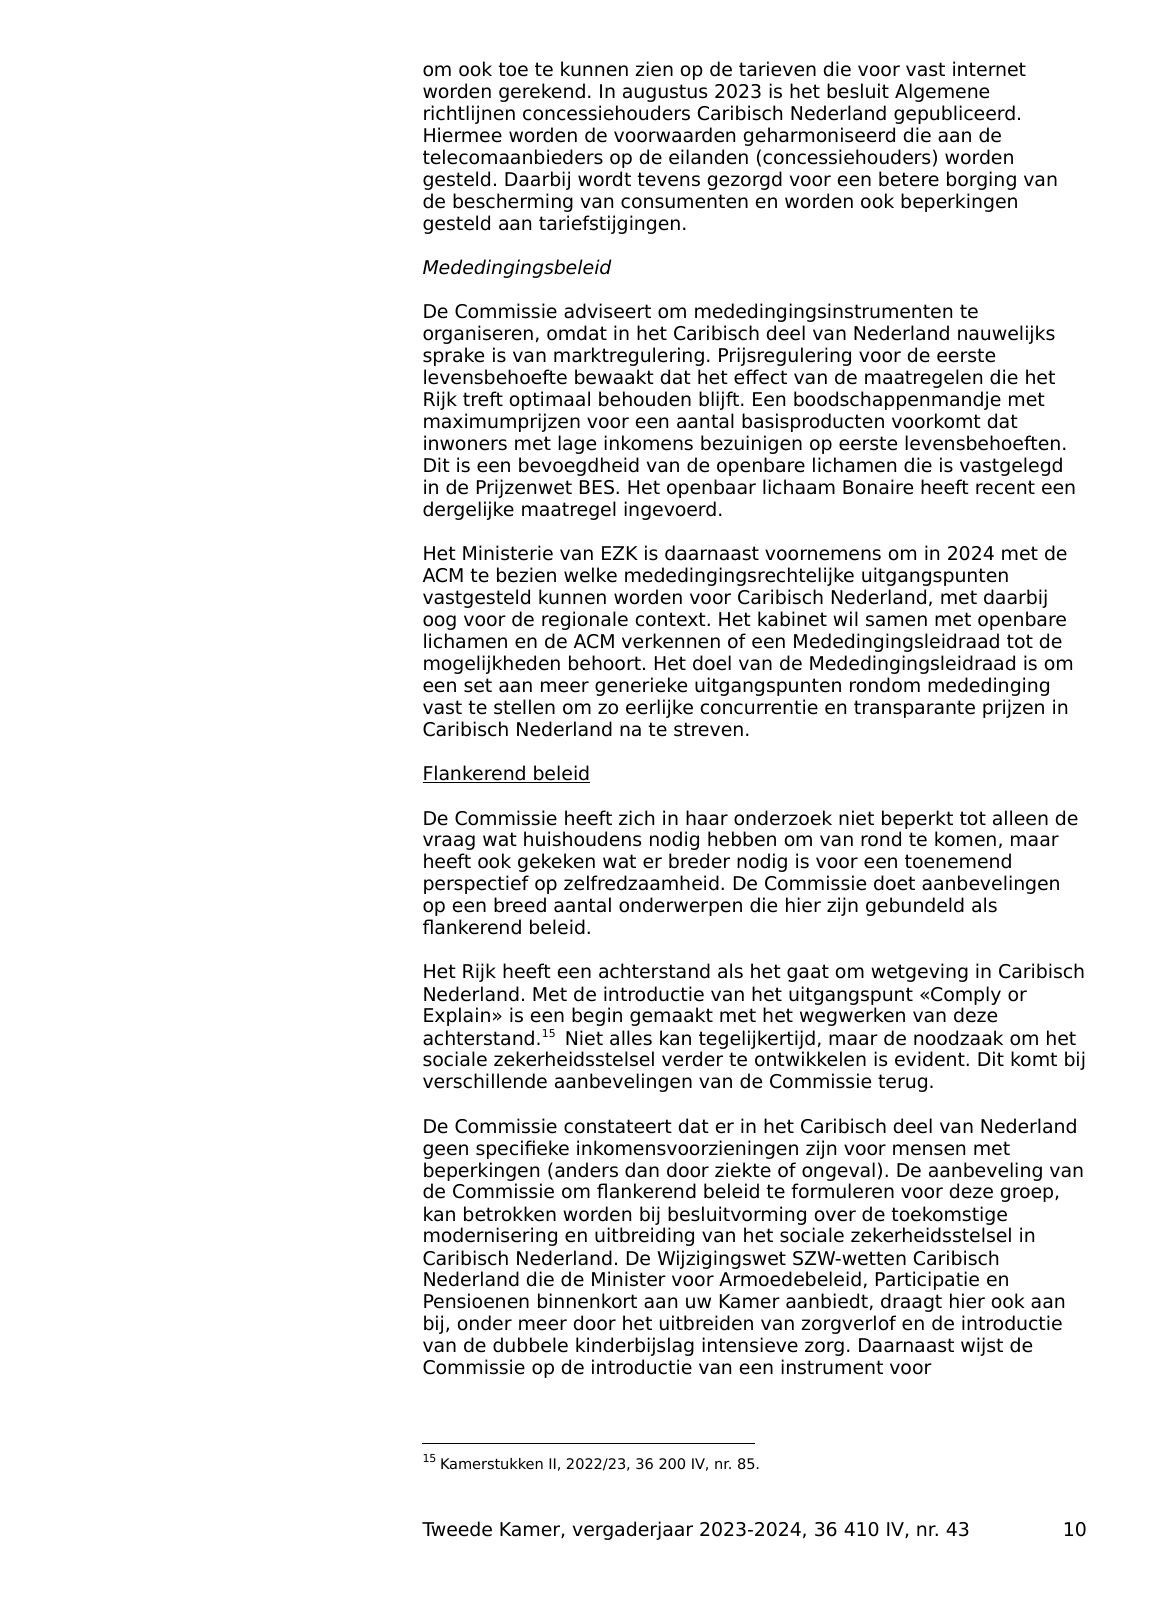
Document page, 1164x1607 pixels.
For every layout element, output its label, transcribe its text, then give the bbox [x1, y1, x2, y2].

text om ook toe te kunnen zien op de tarieven die voor vast internet worden gerekend. In augustus 2023 is het besluit Algemene richtlijnen concessiehouders Caribisch Nederland gepubliceerd. Hiermee worden de voorwaarden geharmoniseerd die aan de telecomaanbieders op de eilanden (concessiehouders) worden gesteld. Daarbij wordt tevens gezorgd voor een betere borging van de bescherming van consumenten en worden ook beperkingen gesteld aan tariefstijgingen. [422, 59, 1087, 235]
subtitle Flankerend beleid [422, 763, 1087, 785]
text De Commissie heeft zich in haar onderzoek niet beperkt tot alleen de vraag wat huishoudens nodig hebben om van rond te komen, maar heeft ook gekeken wat er breder nodig is voor een toenemend perspectief op zelfredzaamheid. De Commissie doet aanbevelingen op een breed aantal onderwerpen die hier zijn gebundeld als flankerend beleid. [422, 807, 1087, 939]
text De Commissie adviseert om mededingingsinstrumenten te organiseren, omdat in het Caribisch deel van Nederland nauwelijks sprake is van marktregulering. Prijsregulering voor de eerste levensbehoefte bewaakt dat het effect van de maatregelen die het Rijk treft optimaal behouden blijft. Een boodschappenmandje met maximumprijzen voor een aantal basisproducten voorkomt dat inwoners met lage inkomens bezuinigen op eerste levensbehoeften. Dit is een bevoegdheid van de openbare lichamen die is vastgelegd in de Prijzenwet BES. Het openbaar lichaam Bonaire heeft recent een dergelijke maatregel ingevoerd. [422, 301, 1087, 521]
text De Commissie constateert dat er in het Caribisch deel van Nederland geen specifieke inkomensvoorzieningen zijn voor mensen met beperkingen (anders dan door ziekte of ongeval). De aanbeveling van de Commissie om flankerend beleid te formuleren voor deze groep, kan betrokken worden bij besluitvorming over de toekomstige modernisering en uitbreiding van het sociale zekerheidsstelsel in Caribisch Nederland. De Wijzigingswet SZW-wetten Caribisch Nederland die de Minister voor Armoedebeleid, Participatie en Pensioenen binnenkort aan uw Kamer aanbiedt, draagt hier ook aan bij, onder meer door het uitbreiden van zorgverlof en de introductie van de dubbele kinderbijslag intensieve zorg. Daarnaast wijst de Commissie op de introductie van een instrument voor [422, 1116, 1087, 1379]
subtitle Mededingingsbeleid [422, 257, 1087, 279]
text Kamerstukken II, 2022/23, 36 200 IV, nr. 85. [422, 1452, 1087, 1474]
text Het Rijk heeft een achterstand als het gaat om wetgeving in Caribisch Nederland. Met de introductie van het uitgangspunt «Comply or Explain» is een begin gemaakt met het wegwerken van deze achterstand. Niet alles kan tegelijkertijd, maar de noodzaak om het sociale zekerheidsstelsel verder te ontwikkelen is evident. Dit komt bij verschillende aanbevelingen van de Commissie terug. [422, 961, 1087, 1093]
text Het Ministerie van EZK is daarnaast voornemens om in 2024 met de ACM te bezien welke mededingingsrechtelijke uitgangspunten vastgesteld kunnen worden voor Caribisch Nederland, met daarbij oog voor de regionale context. Het kabinet wil samen met openbare lichamen en de ACM verkennen of een Mededingingsleidraad tot de mogelijkheden behoort. Het doel van de Mededingingsleidraad is om een set aan meer generieke uitgangspunten rondom mededinging vast te stellen om zo eerlijke concurrentie en transparante prijzen in Caribisch Nederland na te streven. [422, 543, 1087, 741]
